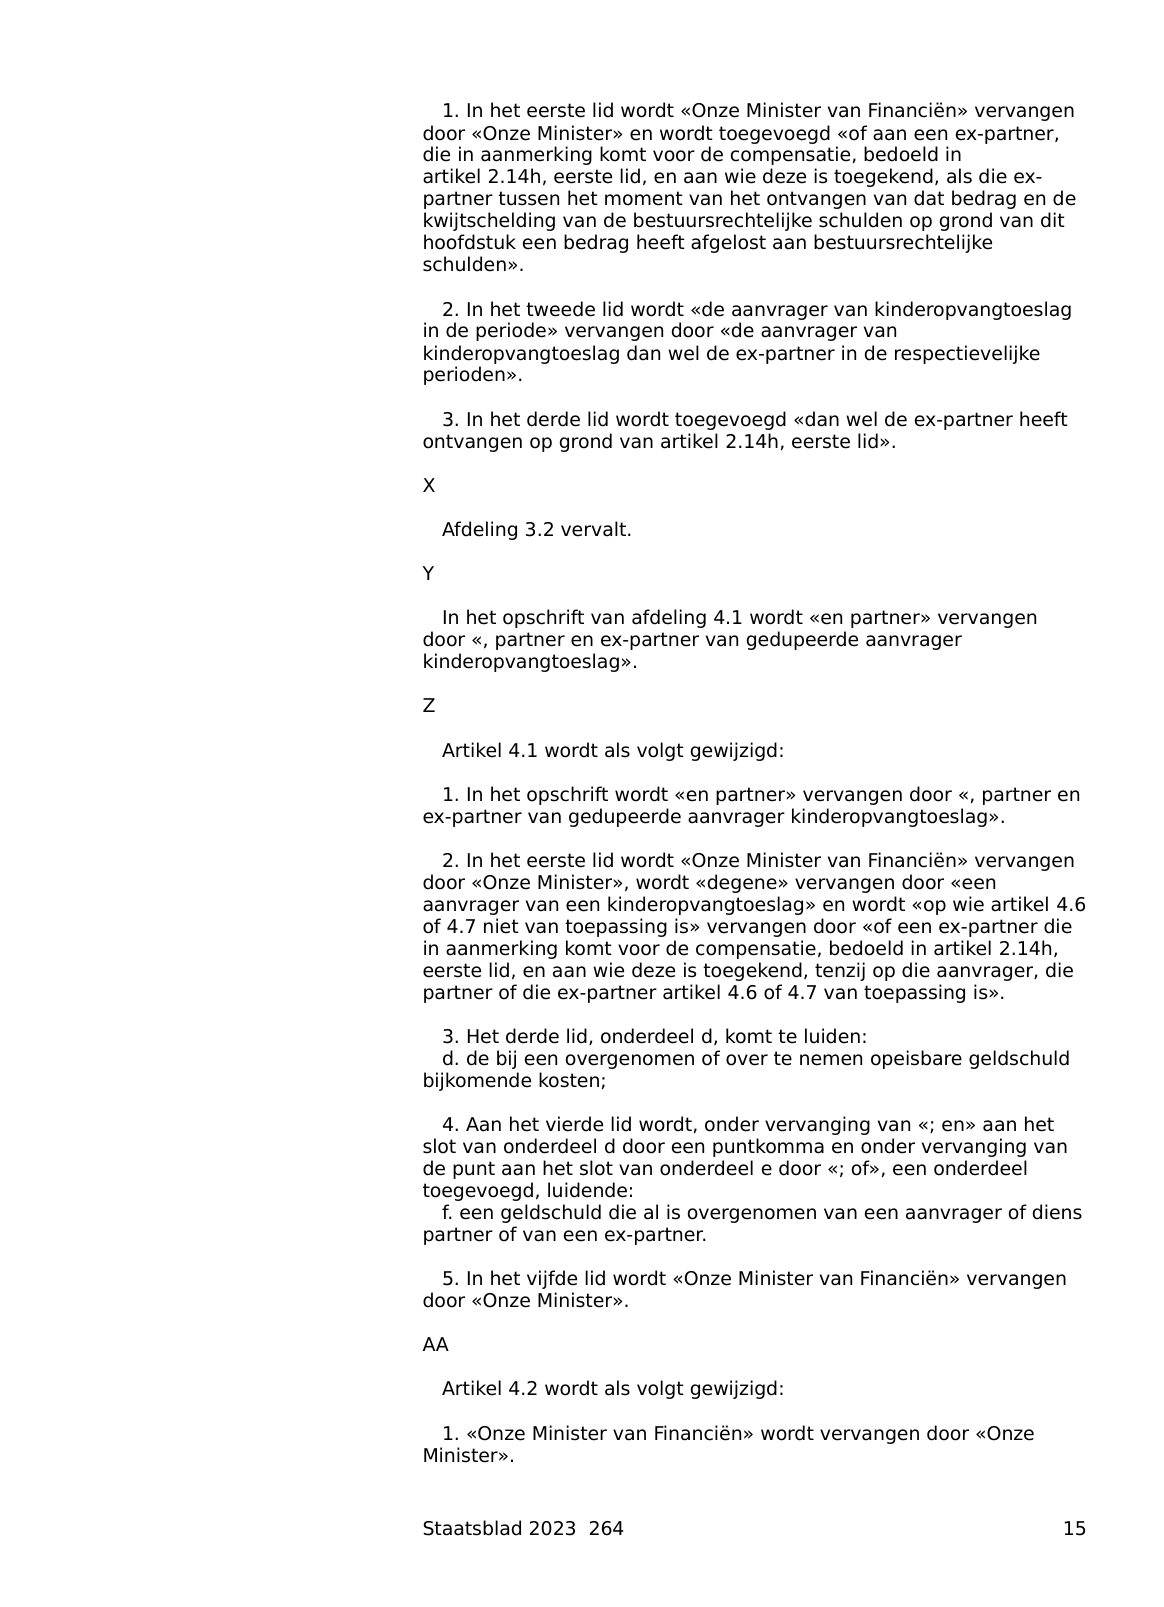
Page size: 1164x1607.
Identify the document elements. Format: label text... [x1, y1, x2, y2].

text 5. In het vijfde lid wordt «Onze Minister van Financiën» vervangen door «Onze Minister». [422, 1268, 1087, 1312]
text Afdeling 3.2 vervalt. [422, 519, 1087, 541]
text X [422, 475, 1087, 497]
text In het opschrift van afdeling 4.1 wordt «en partner» vervangen door «, partner en ex-partner van gedupeerde aanvrager kinderopvangtoeslag». [422, 607, 1087, 673]
text Artikel 4.1 wordt als volgt gewijzigd: [422, 739, 1087, 761]
text 2. In het eerste lid wordt «Onze Minister van Financiën» vervangen door «Onze Minister», wordt «degene» vervangen door «een aanvrager van een kinderopvangtoeslag» en wordt «op wie artikel 4.6 of 4.7 niet van toepassing is» vervangen door «of een ex-partner die in aanmerking komt voor de compensatie, bedoeld in artikel 2.14h, eerste lid, en aan wie deze is toegekend, tenzij op die aanvrager, die partner of die ex-partner artikel 4.6 of 4.7 van toepassing is». [422, 850, 1087, 1004]
text 1. «Onze Minister van Financiën» wordt vervangen door «Onze Minister». [422, 1422, 1087, 1466]
text 4. Aan het vierde lid wordt, onder vervanging van «; en» aan het slot van onderdeel d door een puntkomma en onder vervanging van de punt aan het slot van onderdeel e door «; of», een onderdeel toegevoegd, luidende: [422, 1114, 1087, 1202]
text 1. In het eerste lid wordt «Onze Minister van Financiën» vervangen door «Onze Minister» en wordt toegevoegd «of aan een ex-partner, die in aanmerking komt voor de compensatie, bedoeld in artikel 2.14h, eerste lid, en aan wie deze is toegekend, als die ex-partner tussen het moment van het ontvangen van dat bedrag en de kwijtschelding van de bestuursrechtelijke schulden op grond van dit hoofdstuk een bedrag heeft afgelost aan bestuursrechtelijke schulden». [422, 100, 1087, 276]
text Z [422, 695, 1087, 717]
text 3. Het derde lid, onderdeel d, komt te luiden: [422, 1026, 1087, 1048]
text AA [422, 1334, 1087, 1356]
text Artikel 4.2 wordt als volgt gewijzigd: [422, 1378, 1087, 1400]
text d. de bij een overgenomen of over te nemen opeisbare geldschuld bijkomende kosten; [422, 1048, 1087, 1092]
text f. een geldschuld die al is overgenomen van een aanvrager of diens partner of van een ex-partner. [422, 1202, 1087, 1246]
text 3. In het derde lid wordt toegevoegd «dan wel de ex-partner heeft ontvangen op grond van artikel 2.14h, eerste lid». [422, 408, 1087, 452]
text 1. In het opschrift wordt «en partner» vervangen door «, partner en ex-partner van gedupeerde aanvrager kinderopvangtoeslag». [422, 784, 1087, 828]
text 2. In het tweede lid wordt «de aanvrager van kinderopvangtoeslag in de periode» vervangen door «de aanvrager van kinderopvangtoeslag dan wel de ex-partner in de respectievelijke perioden». [422, 298, 1087, 386]
text Y [422, 563, 1087, 585]
